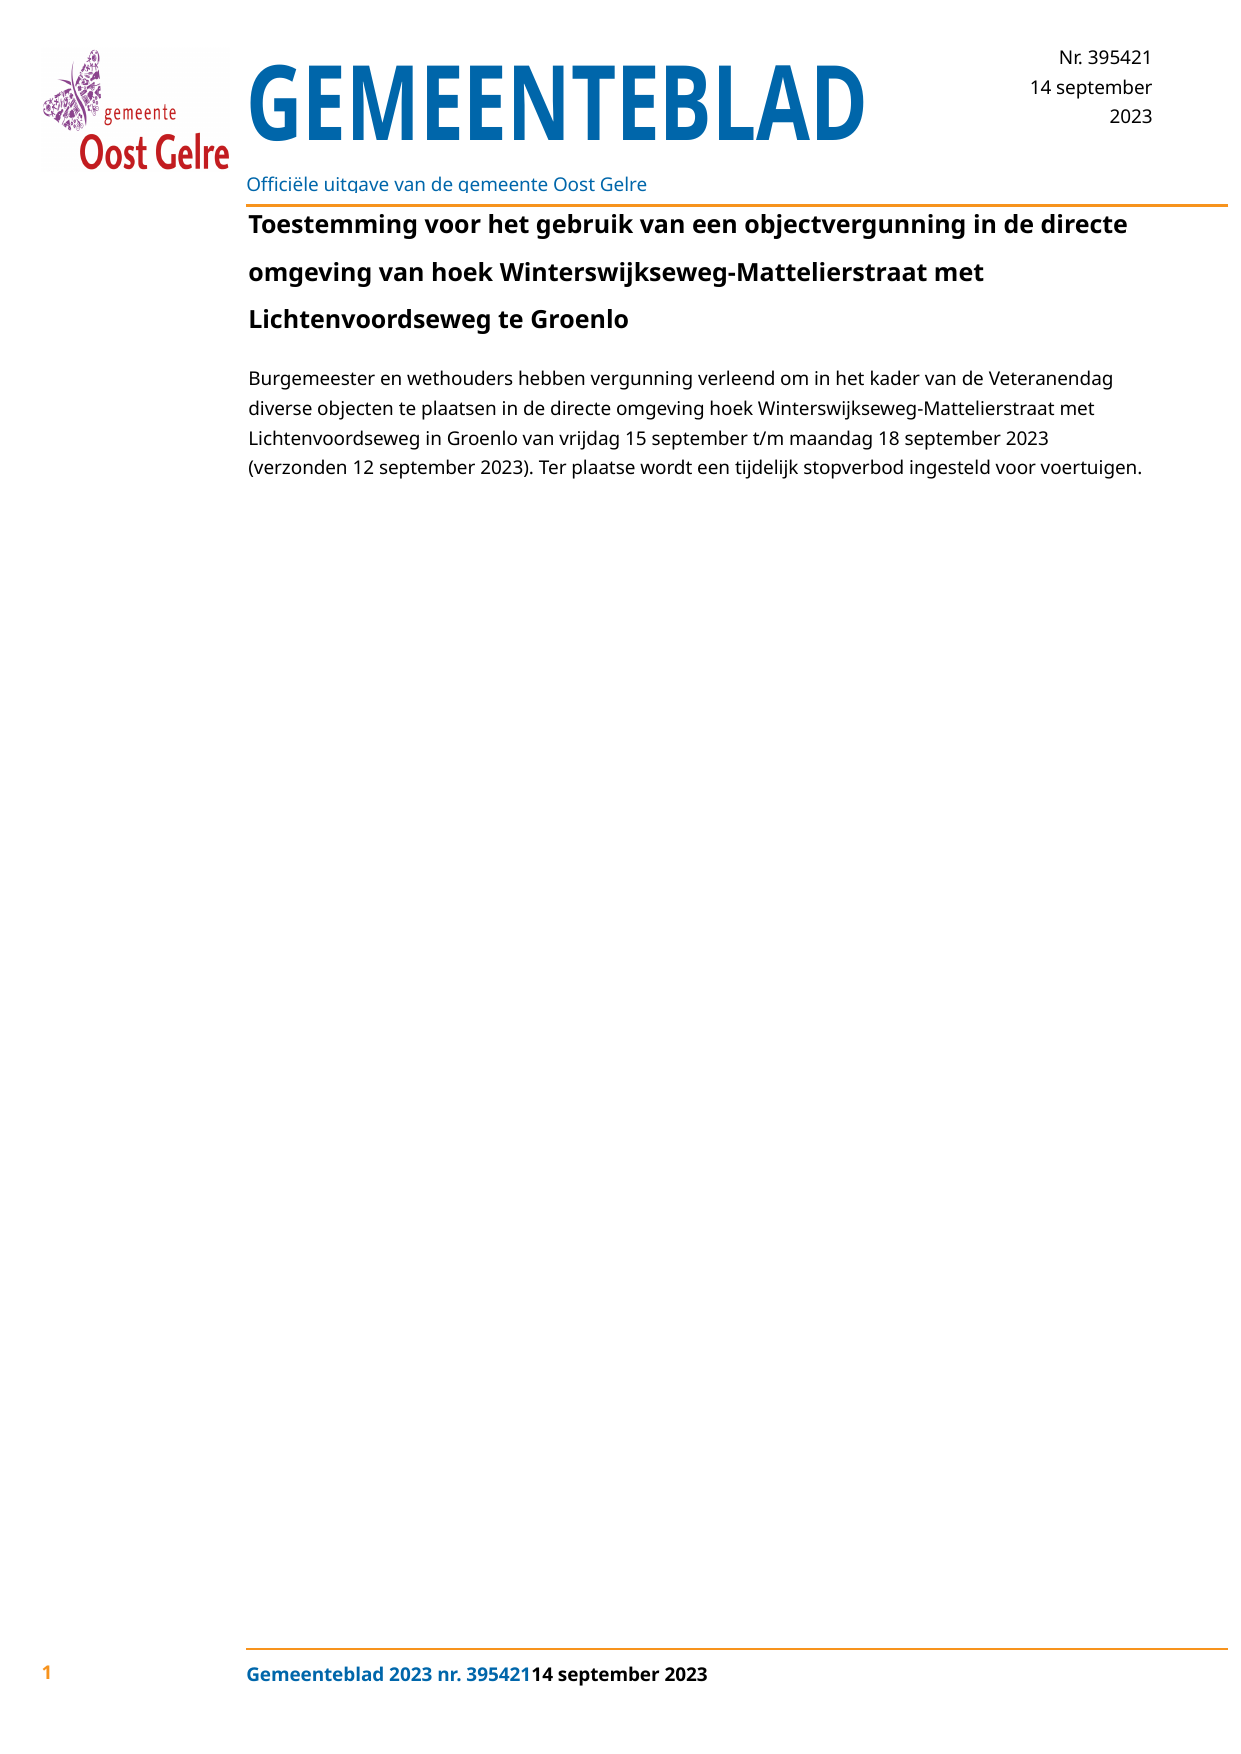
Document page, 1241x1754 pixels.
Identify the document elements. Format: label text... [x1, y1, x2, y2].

picture [41, 47, 231, 172]
text Toestemming voor het gebruik van een objectvergunning in de directe omgeving van hoek Winterswijkseweg-Mattelierstraat met Lichtenvoordseweg te Groenlo [248, 207, 1152, 336]
text Burgemeester en wethouders hebben vergunning verleend om in het kader van de Veteranendag diverse objecten te plaatsen in de directe omgeving hoek Winterswijkseweg-Mattelierstraat met Lichtenvoordseweg in Groenlo van vrijdag 15 september t/m maandag 18 september 2023 (verzonden 12 september 2023). Ter plaatse wordt een tijdelijk stopverbod ingesteld voor voertuigen. [248, 366, 1152, 480]
